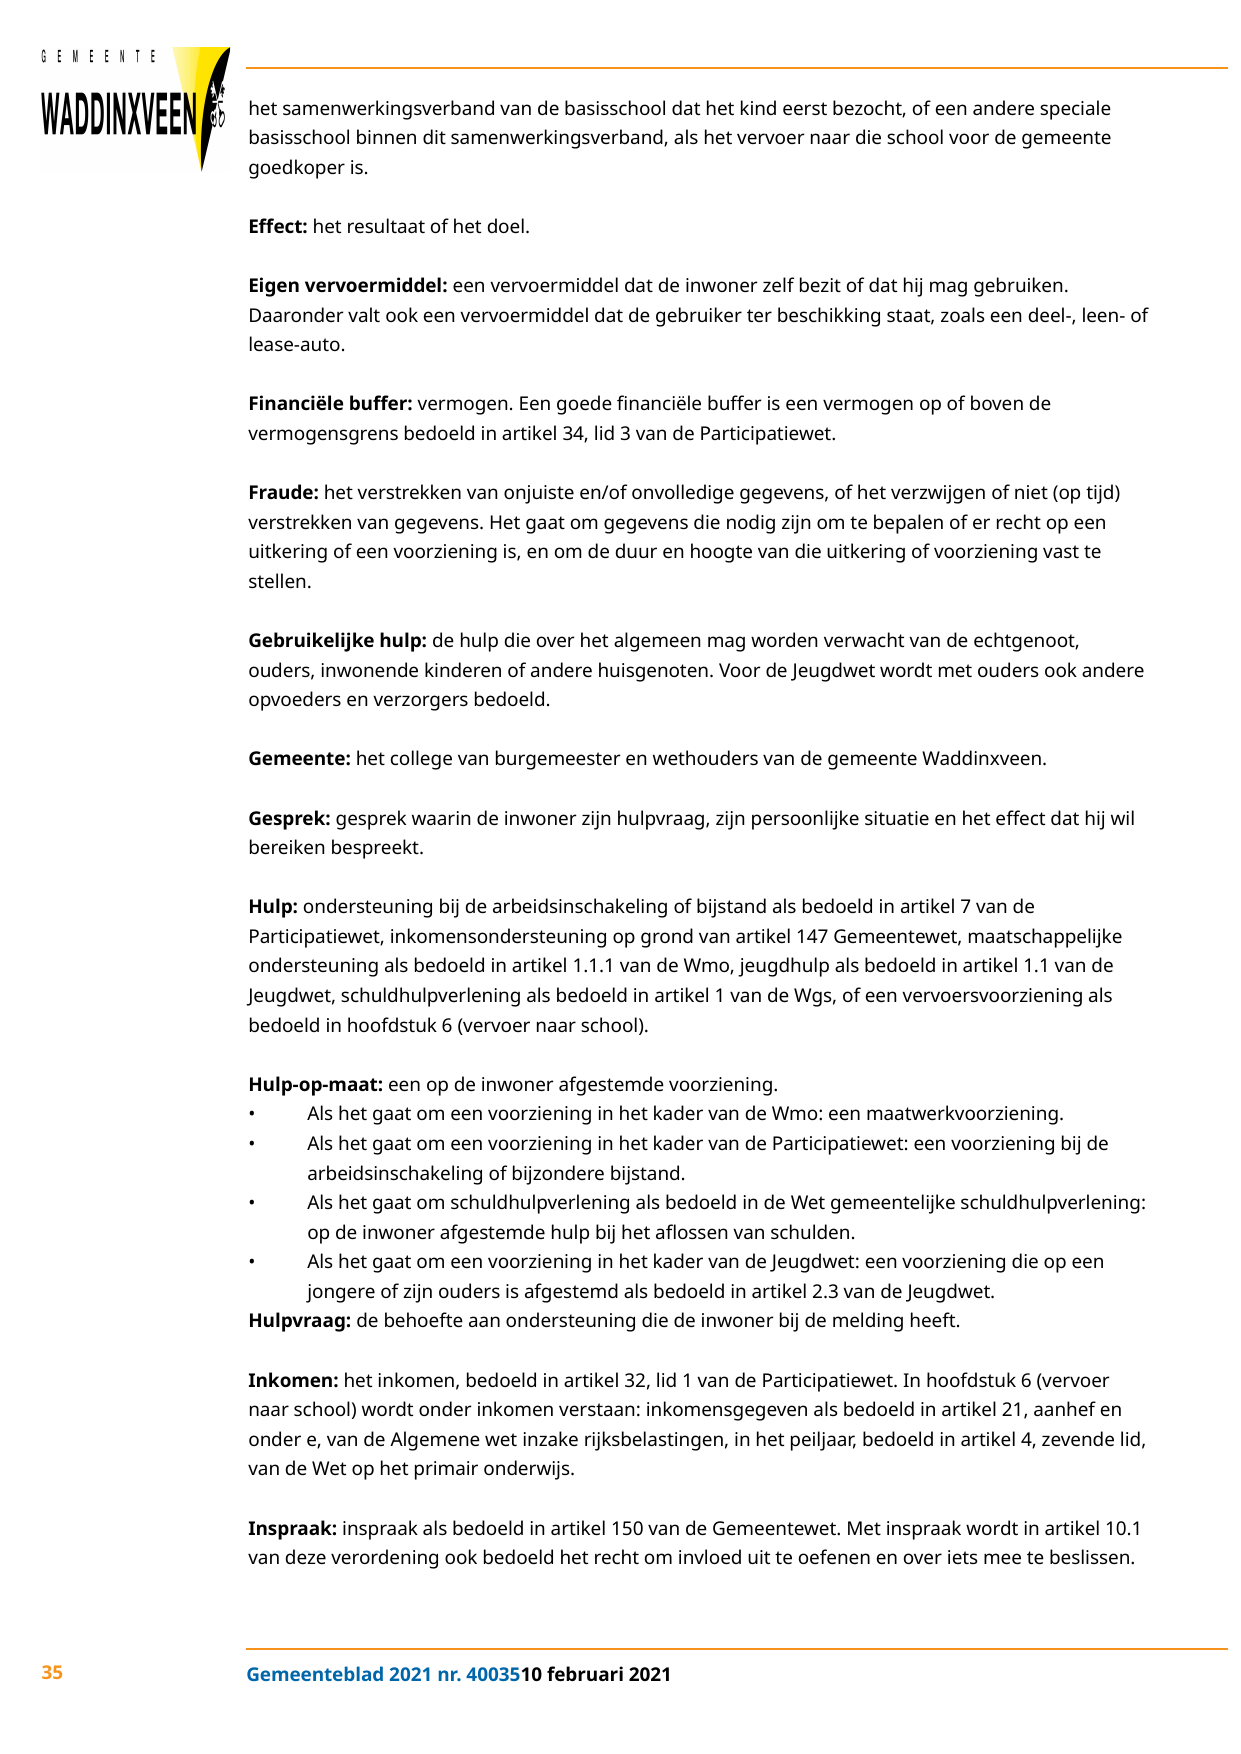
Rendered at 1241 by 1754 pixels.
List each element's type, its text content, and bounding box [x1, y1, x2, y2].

text het samenwerkingsverband van de basisschool dat het kind eerst bezocht, of een andere speciale basisschool binnen dit samenwerkingsverband, als het vervoer naar die school voor de gemeente goedkoper is. [248, 95, 1152, 180]
text Hulpvraag: de behoefte aan ondersteuning die de inwoner bij de melding heeft. [248, 1308, 1152, 1333]
text Gebruikelijke hulp: de hulp die over het algemeen mag worden verwacht van de echtgenoot, ouders, inwonende kinderen of andere huisgenoten. Voor de Jeugdwet wordt met ouders ook andere opvoeders en verzorgers bedoeld. [248, 627, 1152, 712]
list Als het gaat om een voorziening in het kader van de Jeugdwet: een voorziening die op een jongere of zijn ouders is afgestemd als bedoeld in artikel 2.3 van de Jeugdwet. [248, 1248, 1152, 1304]
text Hulp: ondersteuning bij de arbeidsinschakeling of bijstand als bedoeld in artikel 7 van de Participatiewet, inkomensondersteuning op grond van artikel 147 Gemeentewet, maatschappelijke ondersteuning als bedoeld in artikel 1.1.1 van de Wmo, jeugdhulp als bedoeld in artikel 1.1 van de Jeugdwet, schuldhulpverlening als bedoeld in artikel 1 van de Wgs, of een vervoersvoorziening als bedoeld in hoofdstuk 6 (vervoer naar school). [248, 893, 1152, 1038]
text Fraude: het verstrekken van onjuiste en/of onvolledige gegevens, of het verzwijgen of niet (op tijd) verstrekken van gegevens. Het gaat om gegevens die nodig zijn om te bepalen of er recht op een uitkering of een voorziening is, en om de duur en hoogte van die uitkering of voorziening vast te stellen. [248, 479, 1152, 594]
text Eigen vervoermiddel: een vervoermiddel dat de inwoner zelf bezit of dat hij mag gebruiken. Daaronder valt ook een vervoermiddel dat de gebruiker ter beschikking staat, zoals een deel-, leen- of lease-auto. [248, 272, 1152, 357]
list Als het gaat om een voorziening in het kader van de Participatiewet: een voorziening bij de arbeidsinschakeling of bijzondere bijstand. [248, 1130, 1152, 1186]
picture [41, 47, 231, 172]
list Als het gaat om een voorziening in het kader van de Wmo: een maatwerkvoorziening. [248, 1101, 1152, 1126]
text Financiële buffer: vermogen. Een goede financiële buffer is een vermogen op of boven de vermogensgrens bedoeld in artikel 34, lid 3 van de Participatiewet. [248, 391, 1152, 446]
text Gemeente: het college van burgemeester en wethouders van de gemeente Waddinxveen. [248, 746, 1152, 771]
text Hulp-op-maat: een op de inwoner afgestemde voorziening. [248, 1071, 1152, 1097]
text Inspraak: inspraak als bedoeld in artikel 150 van de Gemeentewet. Met inspraak wordt in artikel 10.1 van deze verordening ook bedoeld het recht om invloed uit te oefenen en over iets mee te beslissen. [248, 1515, 1152, 1570]
text Effect: het resultaat of het doel. [248, 213, 1152, 239]
text Inkomen: het inkomen, bedoeld in artikel 32, lid 1 van de Participatiewet. In hoofdstuk 6 (vervoer naar school) wordt onder inkomen verstaan: inkomensgegeven als bedoeld in artikel 21, aanhef en onder e, van de Algemene wet inzake rijksbelastingen, in het peiljaar, bedoeld in artikel 4, zevende lid, van de Wet op het primair onderwijs. [248, 1367, 1152, 1481]
text Gesprek: gesprek waarin de inwoner zijn hulpvraag, zijn persoonlijke situatie en het effect dat hij wil bereiken bespreekt. [248, 805, 1152, 860]
list Als het gaat om schuldhulpverlening als bedoeld in de Wet gemeentelijke schuldhulpverlening: op de inwoner afgestemde hulp bij het aflossen van schulden. [248, 1189, 1152, 1245]
